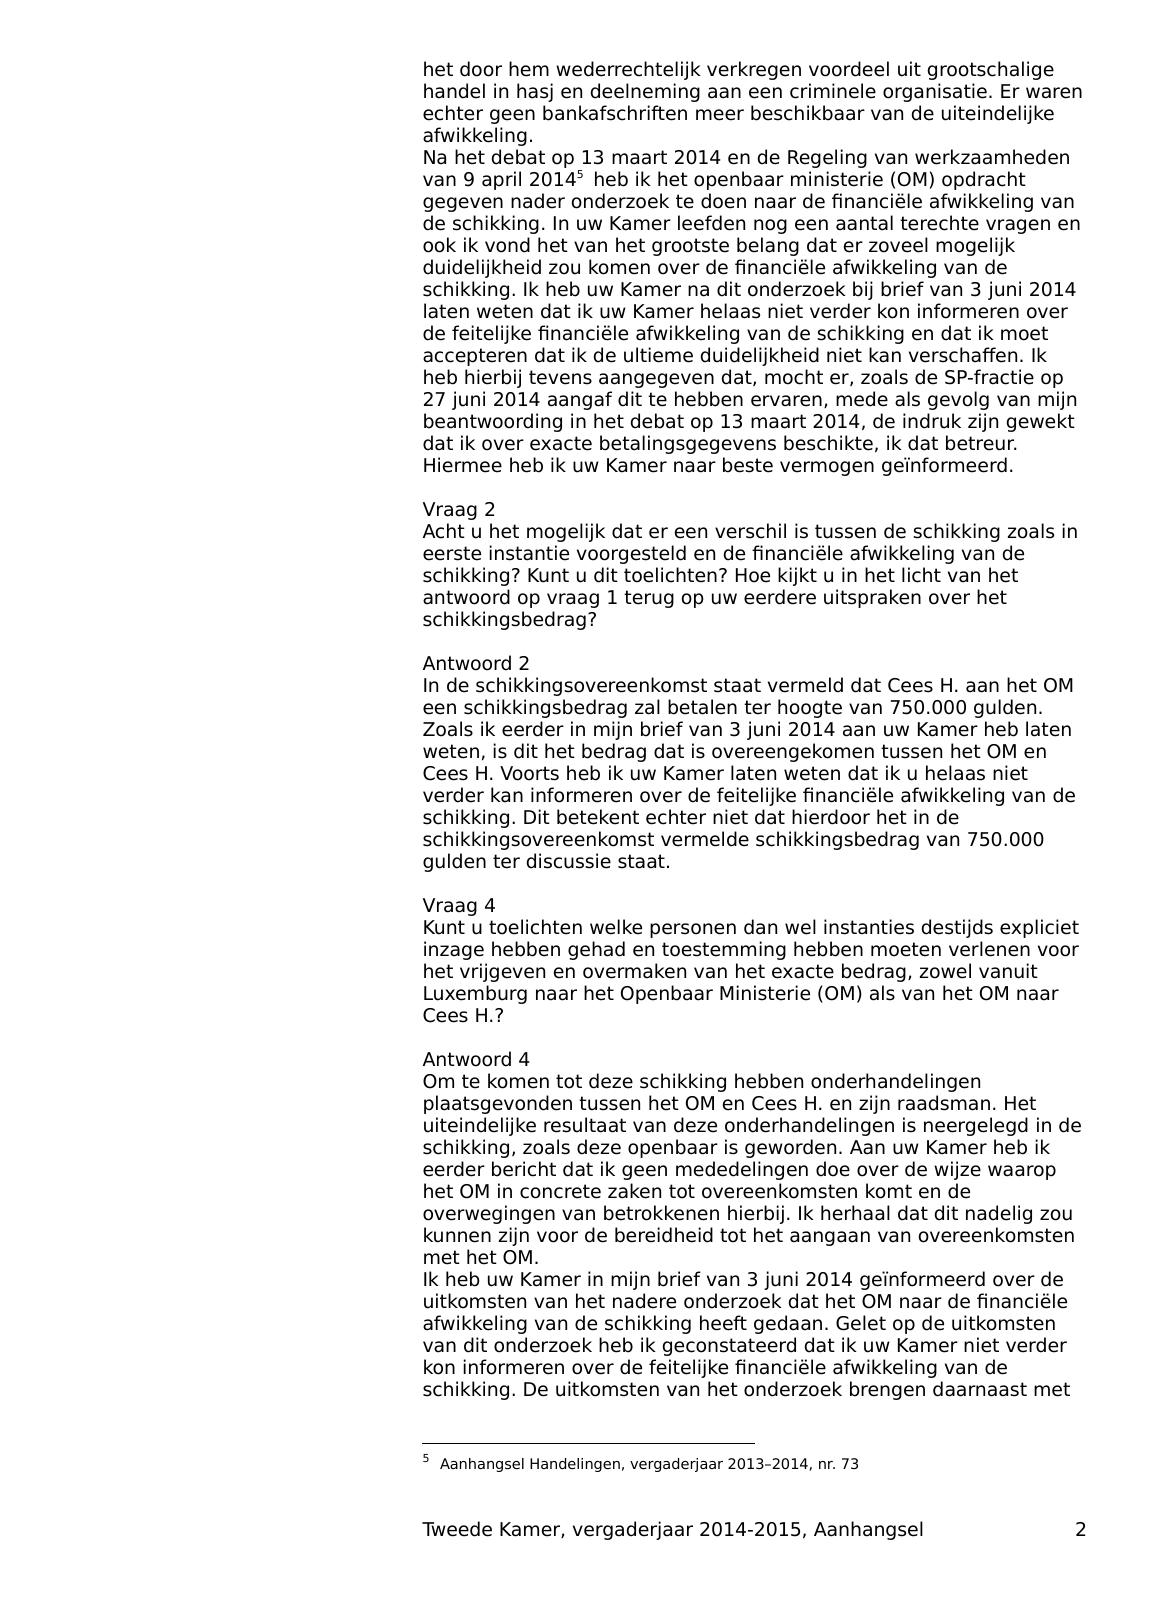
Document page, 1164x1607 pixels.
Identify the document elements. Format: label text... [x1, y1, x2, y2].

text Na het debat op 13 maart 2014 en de Regeling van werkzaamheden van 9 april 2014 heb ik het openbaar ministerie (OM) opdracht gegeven nader onderzoek te doen naar de financiële afwikkeling van de schikking. In uw Kamer leefden nog een aantal terechte vragen en ook ik vond het van het grootste belang dat er zoveel mogelijk duidelijkheid zou komen over de financiële afwikkeling van de schikking. Ik heb uw Kamer na dit onderzoek bij brief van 3 juni 2014 laten weten dat ik uw Kamer helaas niet verder kon informeren over de feitelijke financiële afwikkeling van de schikking en dat ik moet accepteren dat ik de ultieme duidelijkheid niet kan verschaffen. Ik heb hierbij tevens aangegeven dat, mocht er, zoals de SP-fractie op 27 juni 2014 aangaf dit te hebben ervaren, mede als gevolg van mijn beantwoording in het debat op 13 maart 2014, de indruk zijn gewekt dat ik over exacte betalingsgegevens beschikte, ik dat betreur. Hiermee heb ik uw Kamer naar beste vermogen geïnformeerd. [422, 147, 1087, 477]
text Acht u het mogelijk dat er een verschil is tussen de schikking zoals in eerste instantie voorgesteld en de financiële afwikkeling van de schikking? Kunt u dit toelichten? Hoe kijkt u in het licht van het antwoord op vraag 1 terug op uw eerdere uitspraken over het schikkingsbedrag? [422, 521, 1087, 631]
text In de schikkingsovereenkomst staat vermeld dat Cees H. aan het OM een schikkingsbedrag zal betalen ter hoogte van 750.000 gulden. Zoals ik eerder in mijn brief van 3 juni 2014 aan uw Kamer heb laten weten, is dit het bedrag dat is overeengekomen tussen het OM en Cees H. Voorts heb ik uw Kamer laten weten dat ik u helaas niet verder kan informeren over de feitelijke financiële afwikkeling van de schikking. Dit betekent echter niet dat hierdoor het in de schikkingsovereenkomst vermelde schikkingsbedrag van 750.000 gulden ter discussie staat. [422, 675, 1087, 873]
text Antwoord 4 [422, 1049, 1087, 1071]
text het door hem wederrechtelijk verkregen voordeel uit grootschalige handel in hasj en deelneming aan een criminele organisatie. Er waren echter geen bankafschriften meer beschikbaar van de uiteindelijke afwikkeling. [422, 59, 1087, 147]
text Vraag 2 [422, 499, 1087, 521]
text Aanhangsel Handelingen, vergaderjaar 2013–2014, nr. 73 [422, 1452, 1087, 1474]
text Om te komen tot deze schikking hebben onderhandelingen plaatsgevonden tussen het OM en Cees H. en zijn raadsman. Het uiteindelijke resultaat van deze onderhandelingen is neergelegd in de schikking, zoals deze openbaar is geworden. Aan uw Kamer heb ik eerder bericht dat ik geen mededelingen doe over de wijze waarop het OM in concrete zaken tot overeenkomsten komt en de overwegingen van betrokkenen hierbij. Ik herhaal dat dit nadelig zou kunnen zijn voor de bereidheid tot het aangaan van overeenkomsten met het OM. [422, 1071, 1087, 1269]
text Ik heb uw Kamer in mijn brief van 3 juni 2014 geïnformeerd over de uitkomsten van het nadere onderzoek dat het OM naar de financiële afwikkeling van de schikking heeft gedaan. Gelet op de uitkomsten van dit onderzoek heb ik geconstateerd dat ik uw Kamer niet verder kon informeren over de feitelijke financiële afwikkeling van de schikking. De uitkomsten van het onderzoek brengen daarnaast met [422, 1269, 1087, 1401]
text Kunt u toelichten welke personen dan wel instanties destijds expliciet inzage hebben gehad en toestemming hebben moeten verlenen voor het vrijgeven en overmaken van het exacte bedrag, zowel vanuit Luxemburg naar het Openbaar Ministerie (OM) als van het OM naar Cees H.? [422, 917, 1087, 1027]
text Vraag 4 [422, 895, 1087, 917]
text Antwoord 2 [422, 653, 1087, 675]
